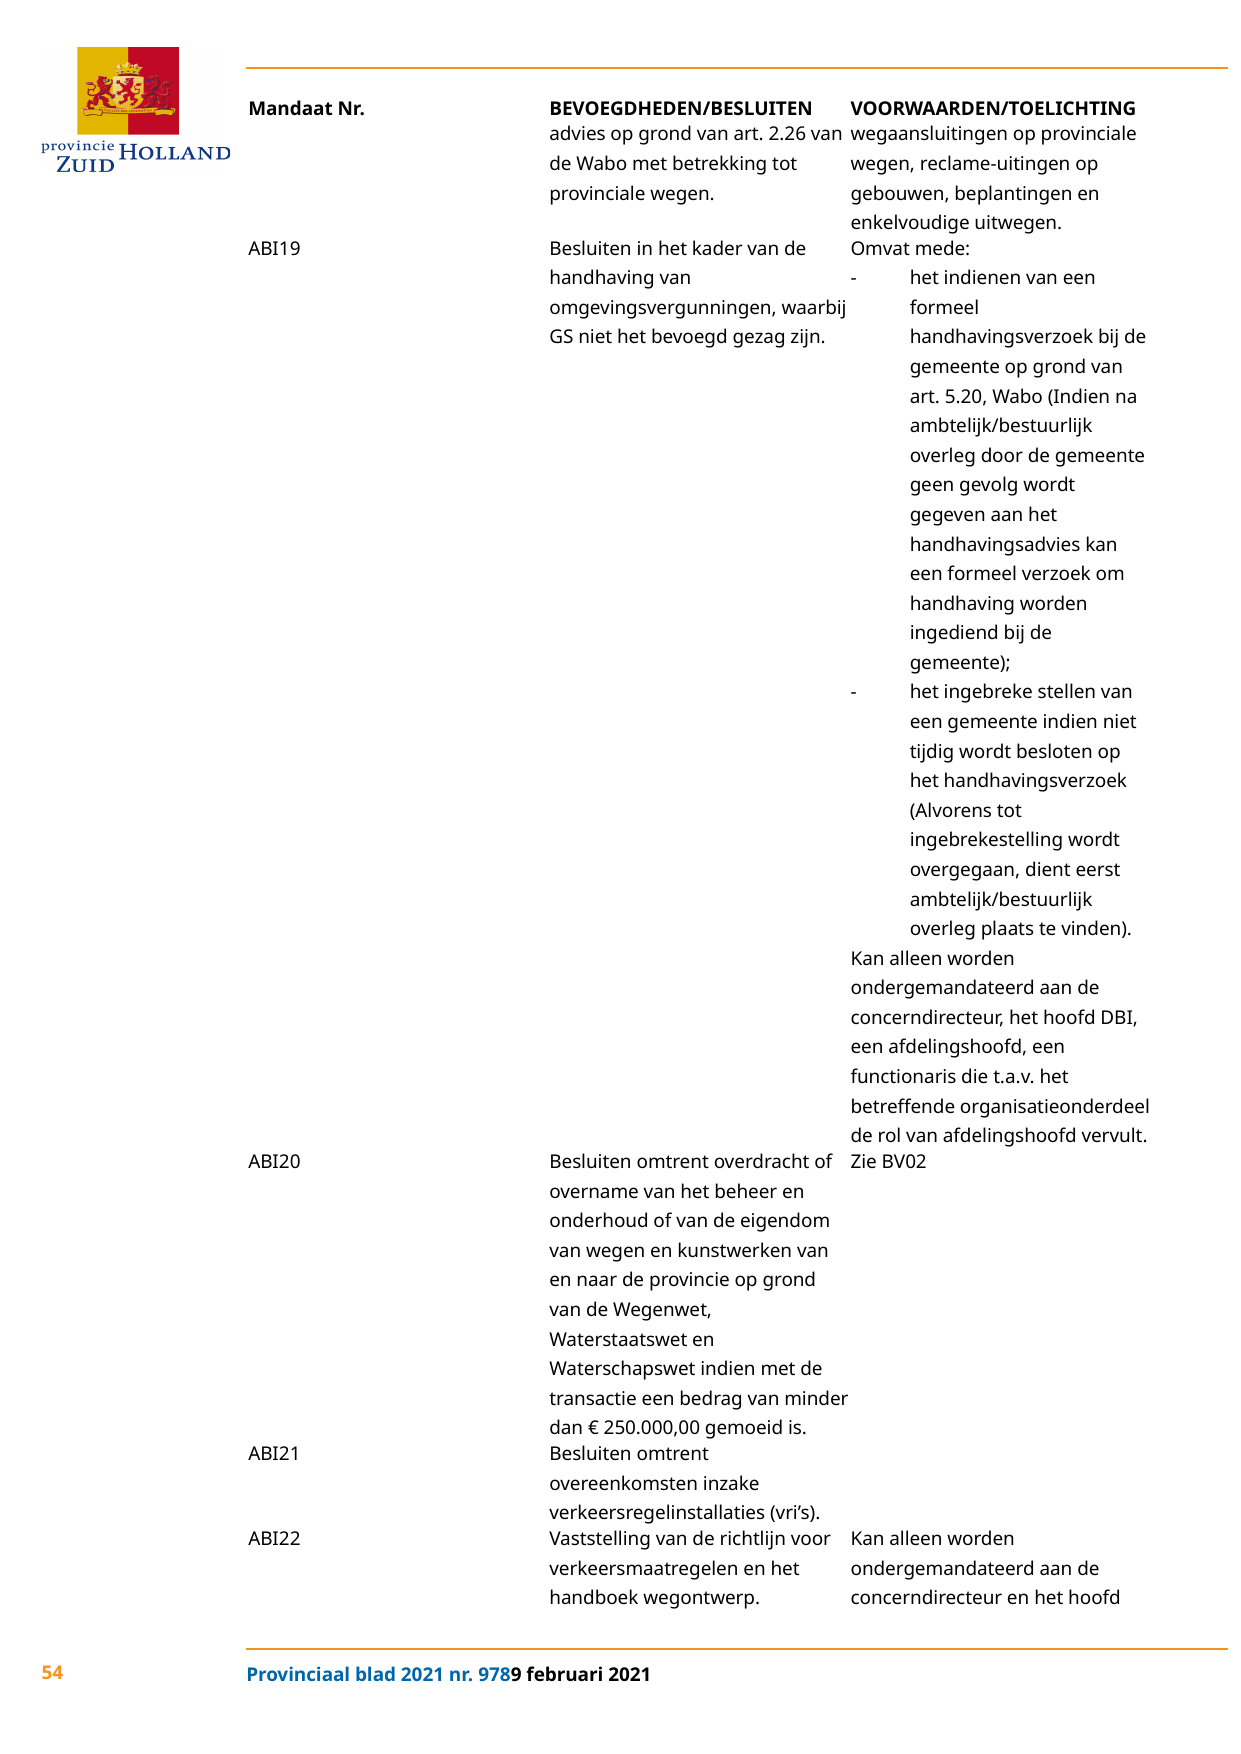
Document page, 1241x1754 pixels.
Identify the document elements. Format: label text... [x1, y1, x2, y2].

table_cell ABI22 [248, 1525, 549, 1610]
table_cell Besluiten omtrent overdracht of overname van het beheer en onderhoud of van de eigendom van wegen en kunstwerken van en naar de provincie op grond van de Wegenwet, Waterstaatswet en Waterschapswet indien met de transactie een bedrag van minder dan € 250.000,00 gemoeid is. [549, 1148, 850, 1440]
table_cell Besluiten omtrent overeenkomsten inzake verkeersregelinstallaties (vri’s). [549, 1440, 850, 1525]
picture [41, 47, 231, 172]
table_cell Vaststelling van de richtlijn voor verkeersmaatregelen en het handboek wegontwerp. [549, 1525, 850, 1610]
table_cell advies op grond van art. 2.26 van de Wabo met betrekking tot provinciale wegen. [549, 121, 850, 235]
table_header Mandaat Nr. [248, 95, 549, 121]
table_cell ABI19 [248, 235, 549, 1148]
table_cell Omvat mede: het indienen van een formeel handhavingsverzoek bij de gemeente op grond van art. 5.20, Wabo (Indien na ambtelijk/bestuurlijk overleg door de gemeente geen gevolg wordt gegeven aan het handhavingsadvies kan een formeel verzoek om handhaving worden ingediend bij de gemeente); het ingebreke stellen van een gemeente indien niet tijdig wordt besloten op het handhavingsverzoek (Alvorens tot ingebrekestelling wordt overgegaan, dient eerst ambtelijk/bestuurlijk overleg plaats te vinden). Kan alleen worden ondergemandateerd aan de concerndirecteur, het hoofd DBI, een afdelingshoofd, een functionaris die t.a.v. het betreffende organisatieonderdeel de rol van afdelingshoofd vervult. [850, 235, 1152, 1148]
table_cell Kan alleen worden ondergemandateerd aan de concerndirecteur en het hoofd [850, 1525, 1152, 1610]
table_cell Besluiten in het kader van de handhaving van omgevingsvergunningen, waarbij GS niet het bevoegd gezag zijn. [549, 235, 850, 1148]
table_cell [850, 1440, 1152, 1525]
table_cell wegaansluitingen op provinciale wegen, reclame-uitingen op gebouwen, beplantingen en enkelvoudige uitwegen. [850, 121, 1152, 235]
table_cell ABI20 [248, 1148, 549, 1440]
table_cell ABI21 [248, 1440, 549, 1525]
table_cell [248, 121, 549, 235]
table_header VOORWAARDEN/TOELICHTING [850, 95, 1152, 121]
table_header BEVOEGDHEDEN/BESLUITEN [549, 95, 850, 121]
table_cell Zie BV02 [850, 1148, 1152, 1440]
